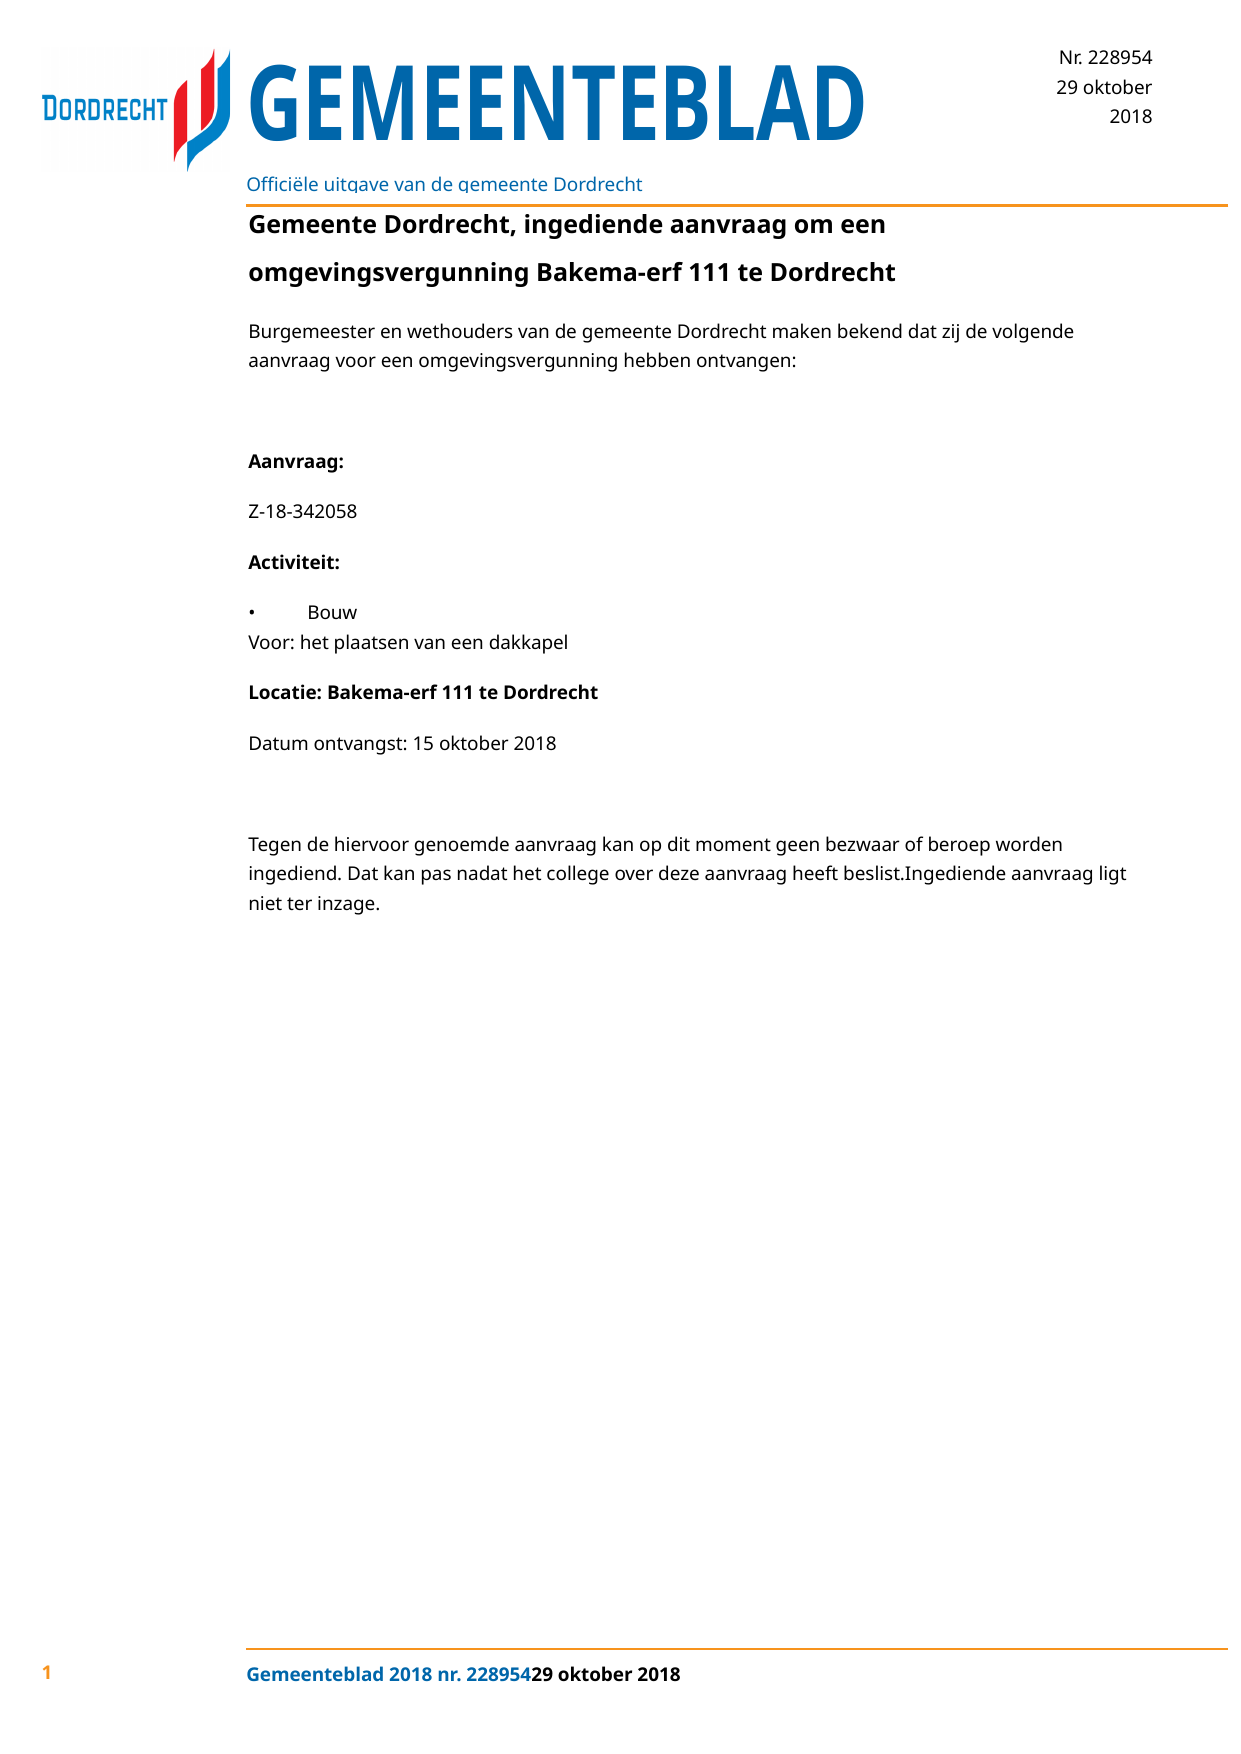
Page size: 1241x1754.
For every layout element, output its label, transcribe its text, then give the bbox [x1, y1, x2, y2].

text Burgemeester en wethouders van de gemeente Dordrecht maken bekend dat zij de volgende aanvraag voor een omgevingsvergunning hebben ontvangen: [248, 318, 1152, 373]
text Gemeente Dordrecht, ingediende aanvraag om een omgevingsvergunning Bakema-erf 111 te Dordrecht [248, 207, 1152, 288]
text Voor: het plaatsen van een dakkapel [248, 629, 1152, 655]
text Tegen de hiervoor genoemde aanvraag kan op dit moment geen bezwaar of beroep worden ingediend. Dat kan pas nadat het college over deze aanvraag heeft beslist.Ingediende aanvraag ligt niet ter inzage. [248, 831, 1152, 916]
text Z-18-342058 [248, 499, 1152, 524]
text Activiteit: [248, 549, 1152, 575]
text Locatie: Bakema-erf 111 te Dordrecht [248, 679, 1152, 705]
text Aanvraag: [248, 448, 1152, 474]
text Datum ontvangst: 15 oktober 2018 [248, 730, 1152, 756]
list Bouw [248, 599, 1152, 625]
picture [41, 47, 231, 172]
